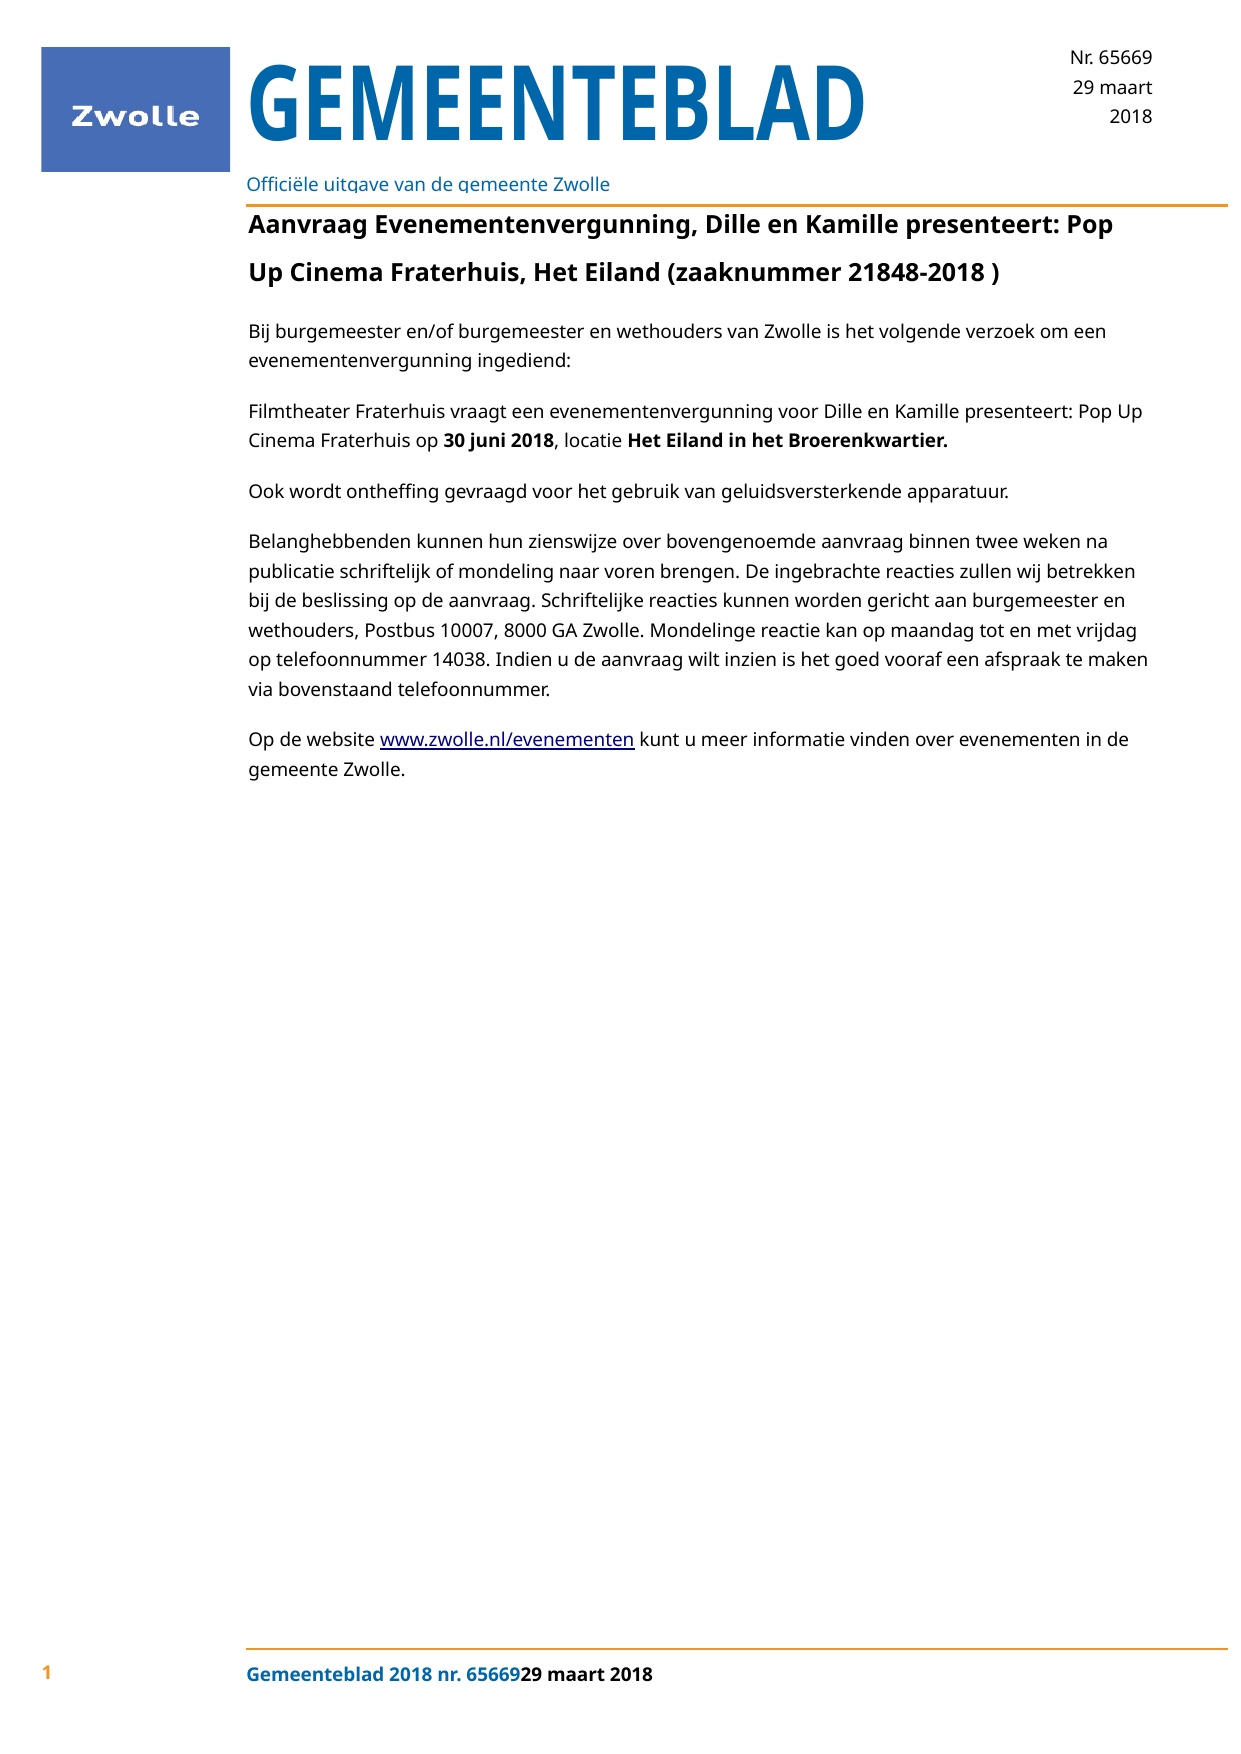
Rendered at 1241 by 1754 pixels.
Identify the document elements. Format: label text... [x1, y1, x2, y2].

text Filmtheater Fraterhuis vraagt een evenementenvergunning voor Dille en Kamille presenteert: Pop Up Cinema Fraterhuis op 30 juni 2018, locatie Het Eiland in het Broerenkwartier. [248, 398, 1152, 453]
text Bij burgemeester en/of burgemeester en wethouders van Zwolle is het volgende verzoek om een evenementenvergunning ingediend: [248, 318, 1152, 373]
text Aanvraag Evenementenvergunning, Dille en Kamille presenteert: Pop Up Cinema Fraterhuis, Het Eiland (zaaknummer 21848-2018 ) [248, 207, 1152, 288]
picture [41, 47, 231, 172]
text Op de website www.zwolle.nl/evenementen kunt u meer informatie vinden over evenementen in de gemeente Zwolle. [248, 727, 1152, 782]
text Ook wordt ontheffing gevraagd voor het gebruik van geluidsversterkende apparatuur. [248, 478, 1152, 504]
text Belanghebbenden kunnen hun zienswijze over bovengenoemde aanvraag binnen twee weken na publicatie schriftelijk of mondeling naar voren brengen. De ingebrachte reacties zullen wij betrekken bij de beslissing op de aanvraag. Schriftelijke reacties kunnen worden gericht aan burgemeester en wethouders, Postbus 10007, 8000 GA Zwolle. Mondelinge reactie kan op maandag tot en met vrijdag op telefoonnummer 14038. Indien u de aanvraag wilt inzien is het goed vooraf een afspraak te maken via bovenstaand telefoonnummer. [248, 528, 1152, 702]
